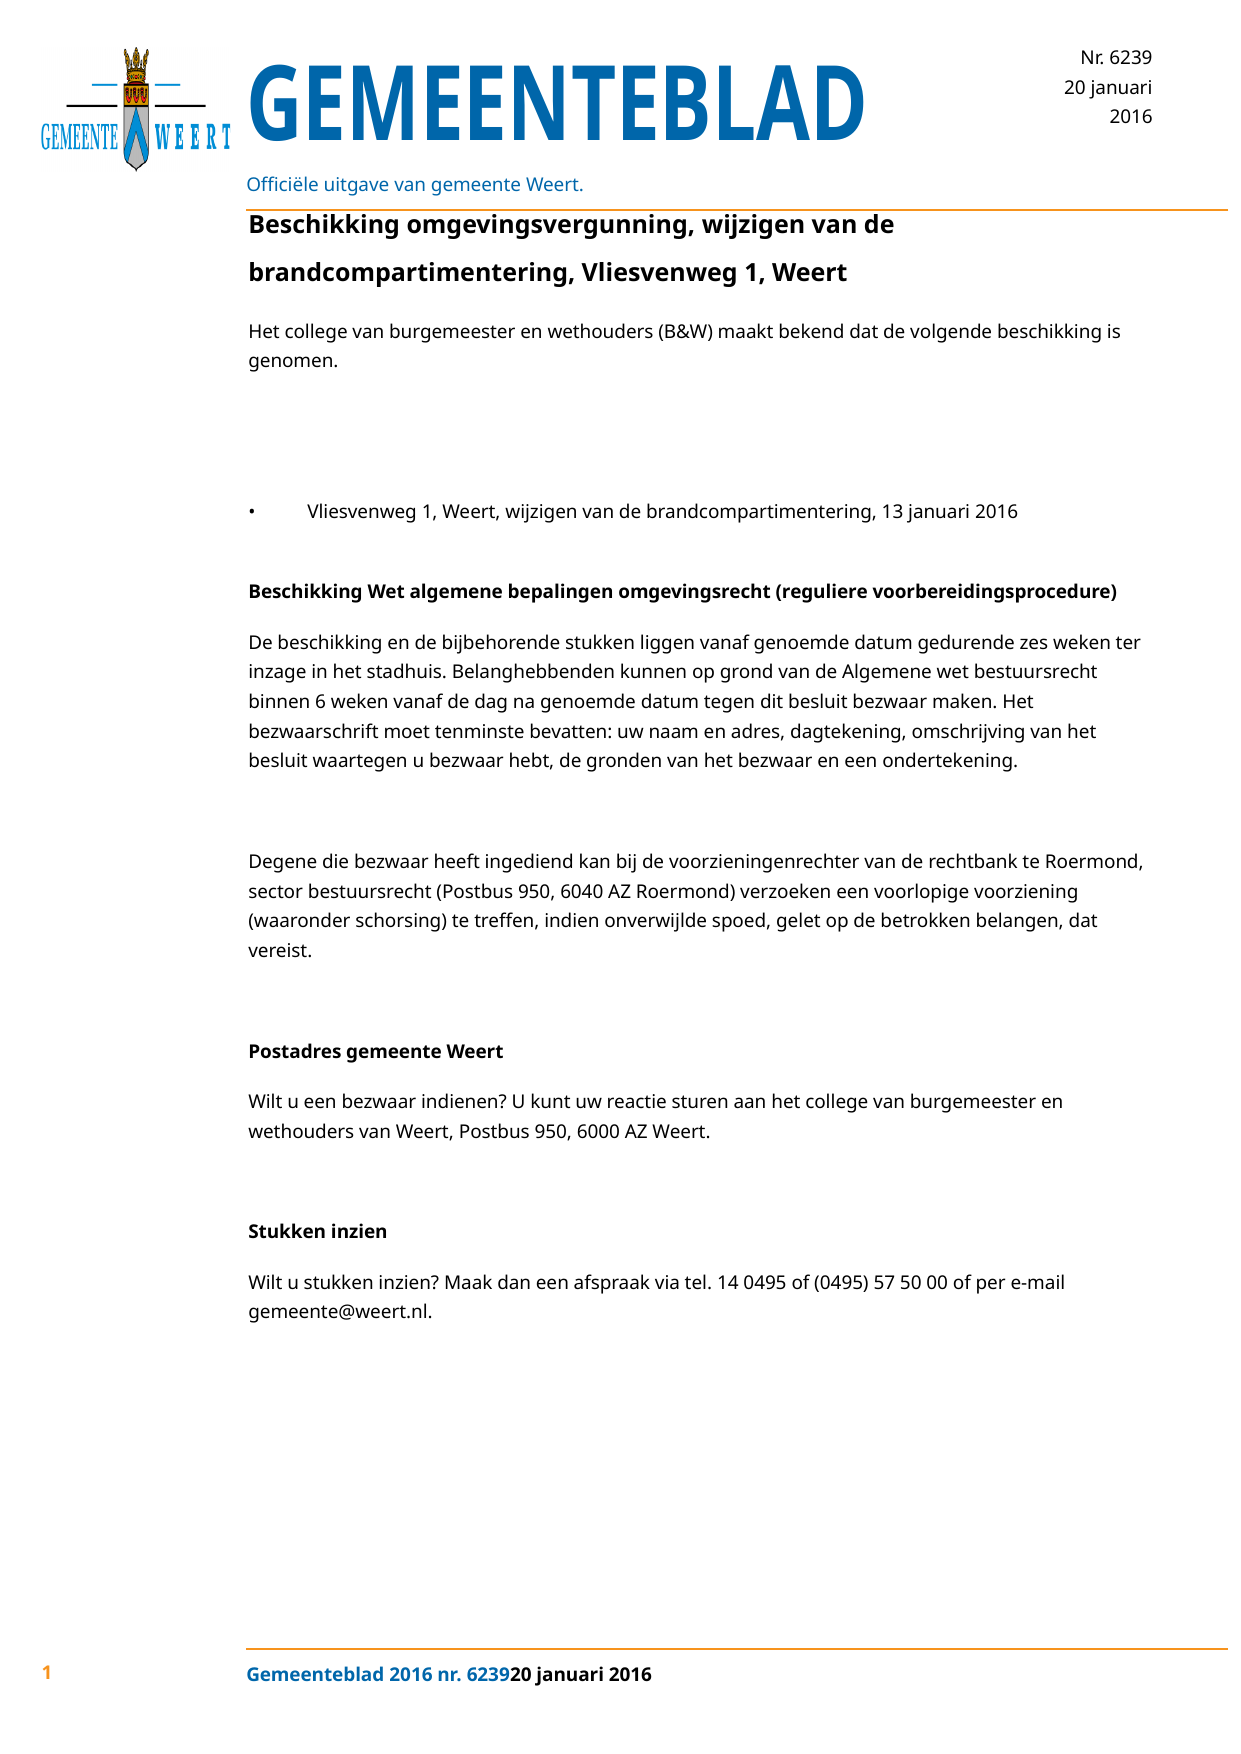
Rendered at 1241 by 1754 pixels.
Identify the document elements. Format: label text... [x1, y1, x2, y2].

text De beschikking en de bijbehorende stukken liggen vanaf genoemde datum gedurende zes weken ter inzage in het stadhuis. Belanghebbenden kunnen op grond van de Algemene wet bestuursrecht binnen 6 weken vanaf de dag na genoemde datum tegen dit besluit bezwaar maken. Het bezwaarschrift moet tenminste bevatten: uw naam en adres, dagtekening, omschrijving van het besluit waartegen u bezwaar hebt, de gronden van het bezwaar en een ondertekening. [248, 629, 1152, 773]
text Degene die bezwaar heeft ingediend kan bij de voorzieningenrechter van de rechtbank te Roermond, sector bestuursrecht (Postbus 950, 6040 AZ Roermond) verzoeken een voorlopige voorziening (waaronder schorsing) te treffen, indien onverwijlde spoed, gelet op de betrokken belangen, dat vereist. [248, 848, 1152, 963]
text Postadres gemeente Weert [248, 1038, 1152, 1064]
text Stukken inzien [248, 1219, 1152, 1244]
text Beschikking omgevingsvergunning, wijzigen van de brandcompartimentering, Vliesvenweg 1, Weert [248, 211, 1152, 288]
text Wilt u stukken inzien? Maak dan een afspraak via tel. 14 0495 of (0495) 57 50 00 of per e-mail gemeente@weert.nl. [248, 1269, 1152, 1324]
text Het college van burgemeester en wethouders (B&W) maakt bekend dat de volgende beschikking is genomen. [248, 318, 1152, 373]
list Vliesvenweg 1, Weert, wijzigen van de brandcompartimentering, 13 januari 2016 [248, 499, 1152, 524]
text Beschikking Wet algemene bepalingen omgevingsrecht (reguliere voorbereidingsprocedure) [248, 579, 1152, 604]
text Wilt u een bezwaar indienen? U kunt uw reactie sturen aan het college van burgemeester en wethouders van Weert, Postbus 950, 6000 AZ Weert. [248, 1088, 1152, 1144]
picture [41, 47, 231, 172]
